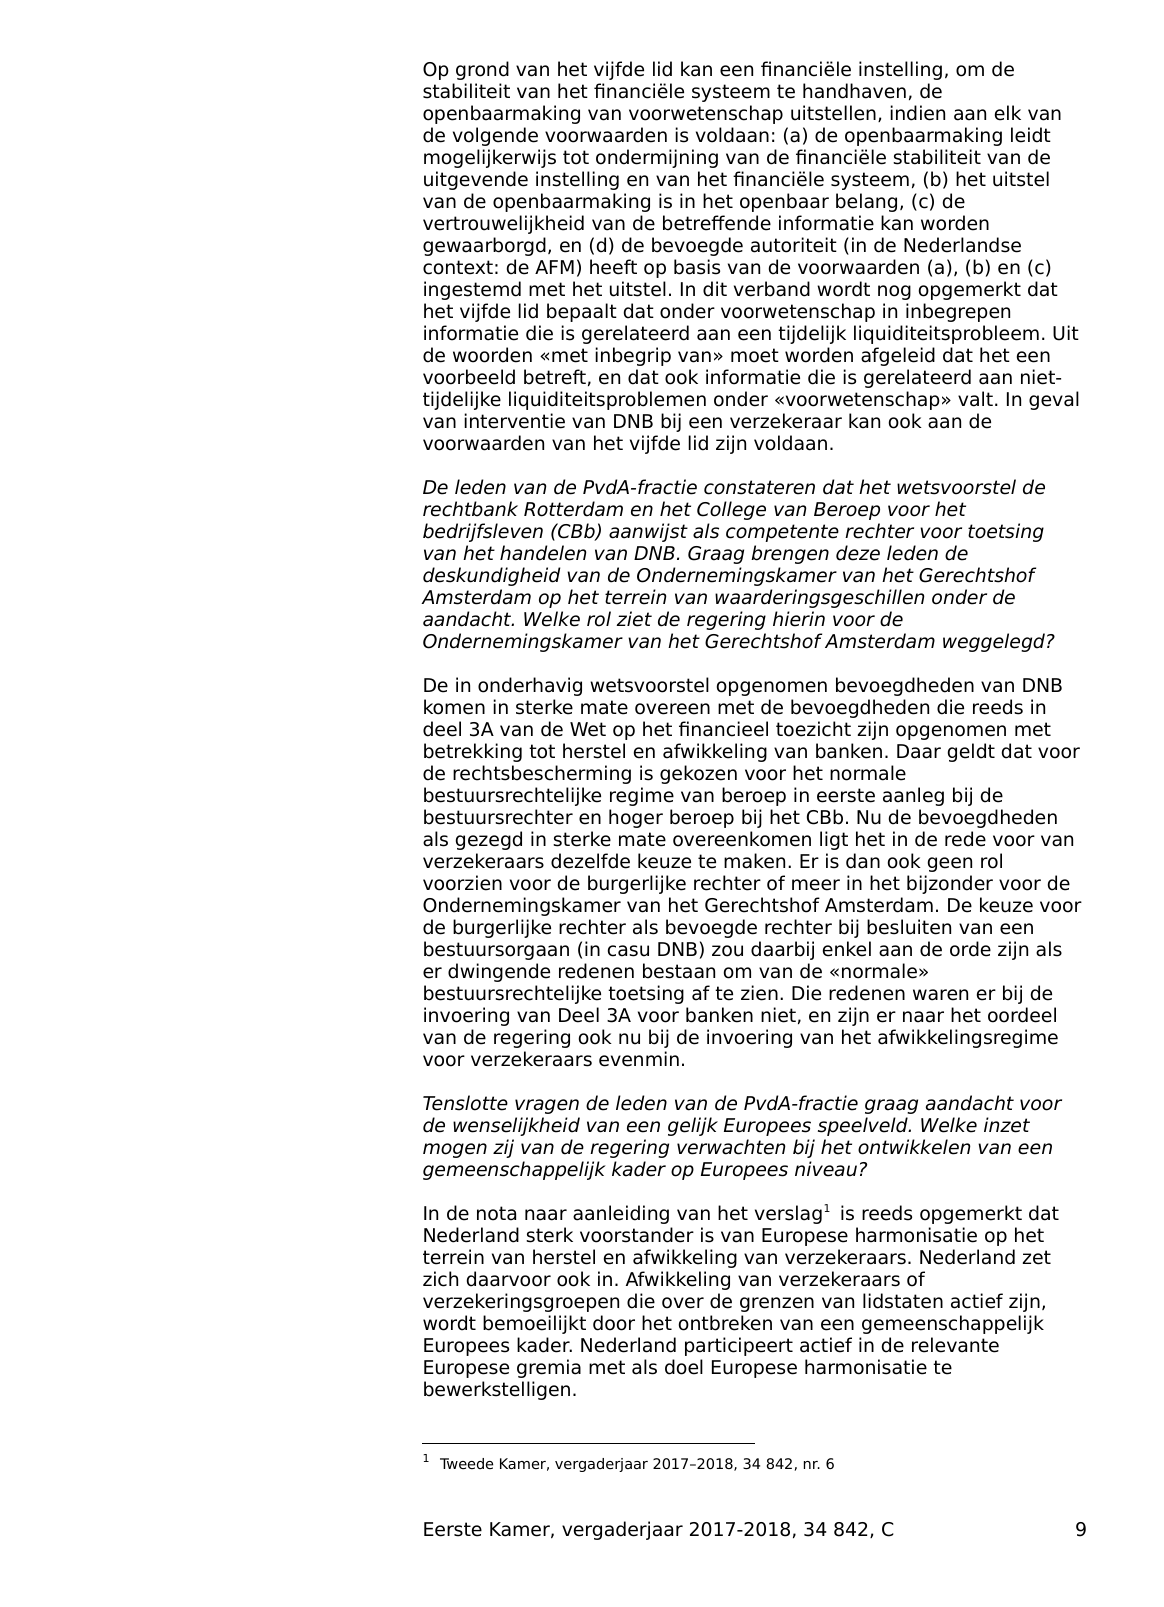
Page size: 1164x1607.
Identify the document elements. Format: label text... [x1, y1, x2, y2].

text De leden van de PvdA-fractie constateren dat het wetsvoorstel de rechtbank Rotterdam en het College van Beroep voor het bedrijfsleven (CBb) aanwijst als competente rechter voor toetsing van het handelen van DNB. Graag brengen deze leden de deskundigheid van de Ondernemingskamer van het Gerechtshof Amsterdam op het terrein van waarderingsgeschillen onder de aandacht. Welke rol ziet de regering hierin voor de Ondernemingskamer van het Gerechtshof Amsterdam weggelegd? [422, 477, 1087, 653]
text De in onderhavig wetsvoorstel opgenomen bevoegdheden van DNB komen in sterke mate overeen met de bevoegdheden die reeds in deel 3A van de Wet op het financieel toezicht zijn opgenomen met betrekking tot herstel en afwikkeling van banken. Daar geldt dat voor de rechtsbescherming is gekozen voor het normale bestuursrechtelijke regime van beroep in eerste aanleg bij de bestuursrechter en hoger beroep bij het CBb. Nu de bevoegdheden als gezegd in sterke mate overeenkomen ligt het in de rede voor van verzekeraars dezelfde keuze te maken. Er is dan ook geen rol voorzien voor de burgerlijke rechter of meer in het bijzonder voor de Ondernemingskamer van het Gerechtshof Amsterdam. De keuze voor de burgerlijke rechter als bevoegde rechter bij besluiten van een bestuursorgaan (in casu DNB) zou daarbij enkel aan de orde zijn als er dwingende redenen bestaan om van de «normale» bestuursrechtelijke toetsing af te zien. Die redenen waren er bij de invoering van Deel 3A voor banken niet, en zijn er naar het oordeel van de regering ook nu bij de invoering van het afwikkelingsregime voor verzekeraars evenmin. [422, 675, 1087, 1071]
text Tenslotte vragen de leden van de PvdA-fractie graag aandacht voor de wenselijkheid van een gelijk Europees speelveld. Welke inzet mogen zij van de regering verwachten bij het ontwikkelen van een gemeenschappelijk kader op Europees niveau? [422, 1093, 1087, 1181]
text Tweede Kamer, vergaderjaar 2017–2018, 34 842, nr. 6 [422, 1452, 1087, 1474]
text In de nota naar aanleiding van het verslag is reeds opgemerkt dat Nederland sterk voorstander is van Europese harmonisatie op het terrein van herstel en afwikkeling van verzekeraars. Nederland zet zich daarvoor ook in. Afwikkeling van verzekeraars of verzekeringsgroepen die over de grenzen van lidstaten actief zijn, wordt bemoeilijkt door het ontbreken van een gemeenschappelijk Europees kader. Nederland participeert actief in de relevante Europese gremia met als doel Europese harmonisatie te bewerkstelligen. [422, 1203, 1087, 1401]
text Op grond van het vijfde lid kan een financiële instelling, om de stabiliteit van het financiële systeem te handhaven, de openbaarmaking van voorwetenschap uitstellen, indien aan elk van de volgende voorwaarden is voldaan: (a) de openbaarmaking leidt mogelijkerwijs tot ondermijning van de financiële stabiliteit van de uitgevende instelling en van het financiële systeem, (b) het uitstel van de openbaarmaking is in het openbaar belang, (c) de vertrouwelijkheid van de betreffende informatie kan worden gewaarborgd, en (d) de bevoegde autoriteit (in de Nederlandse context: de AFM) heeft op basis van de voorwaarden (a), (b) en (c) ingestemd met het uitstel. In dit verband wordt nog opgemerkt dat het vijfde lid bepaalt dat onder voorwetenschap in inbegrepen informatie die is gerelateerd aan een tijdelijk liquiditeitsprobleem. Uit de woorden «met inbegrip van» moet worden afgeleid dat het een voorbeeld betreft, en dat ook informatie die is gerelateerd aan niet-tijdelijke liquiditeitsproblemen onder «voorwetenschap» valt. In geval van interventie van DNB bij een verzekeraar kan ook aan de voorwaarden van het vijfde lid zijn voldaan. [422, 59, 1087, 455]
